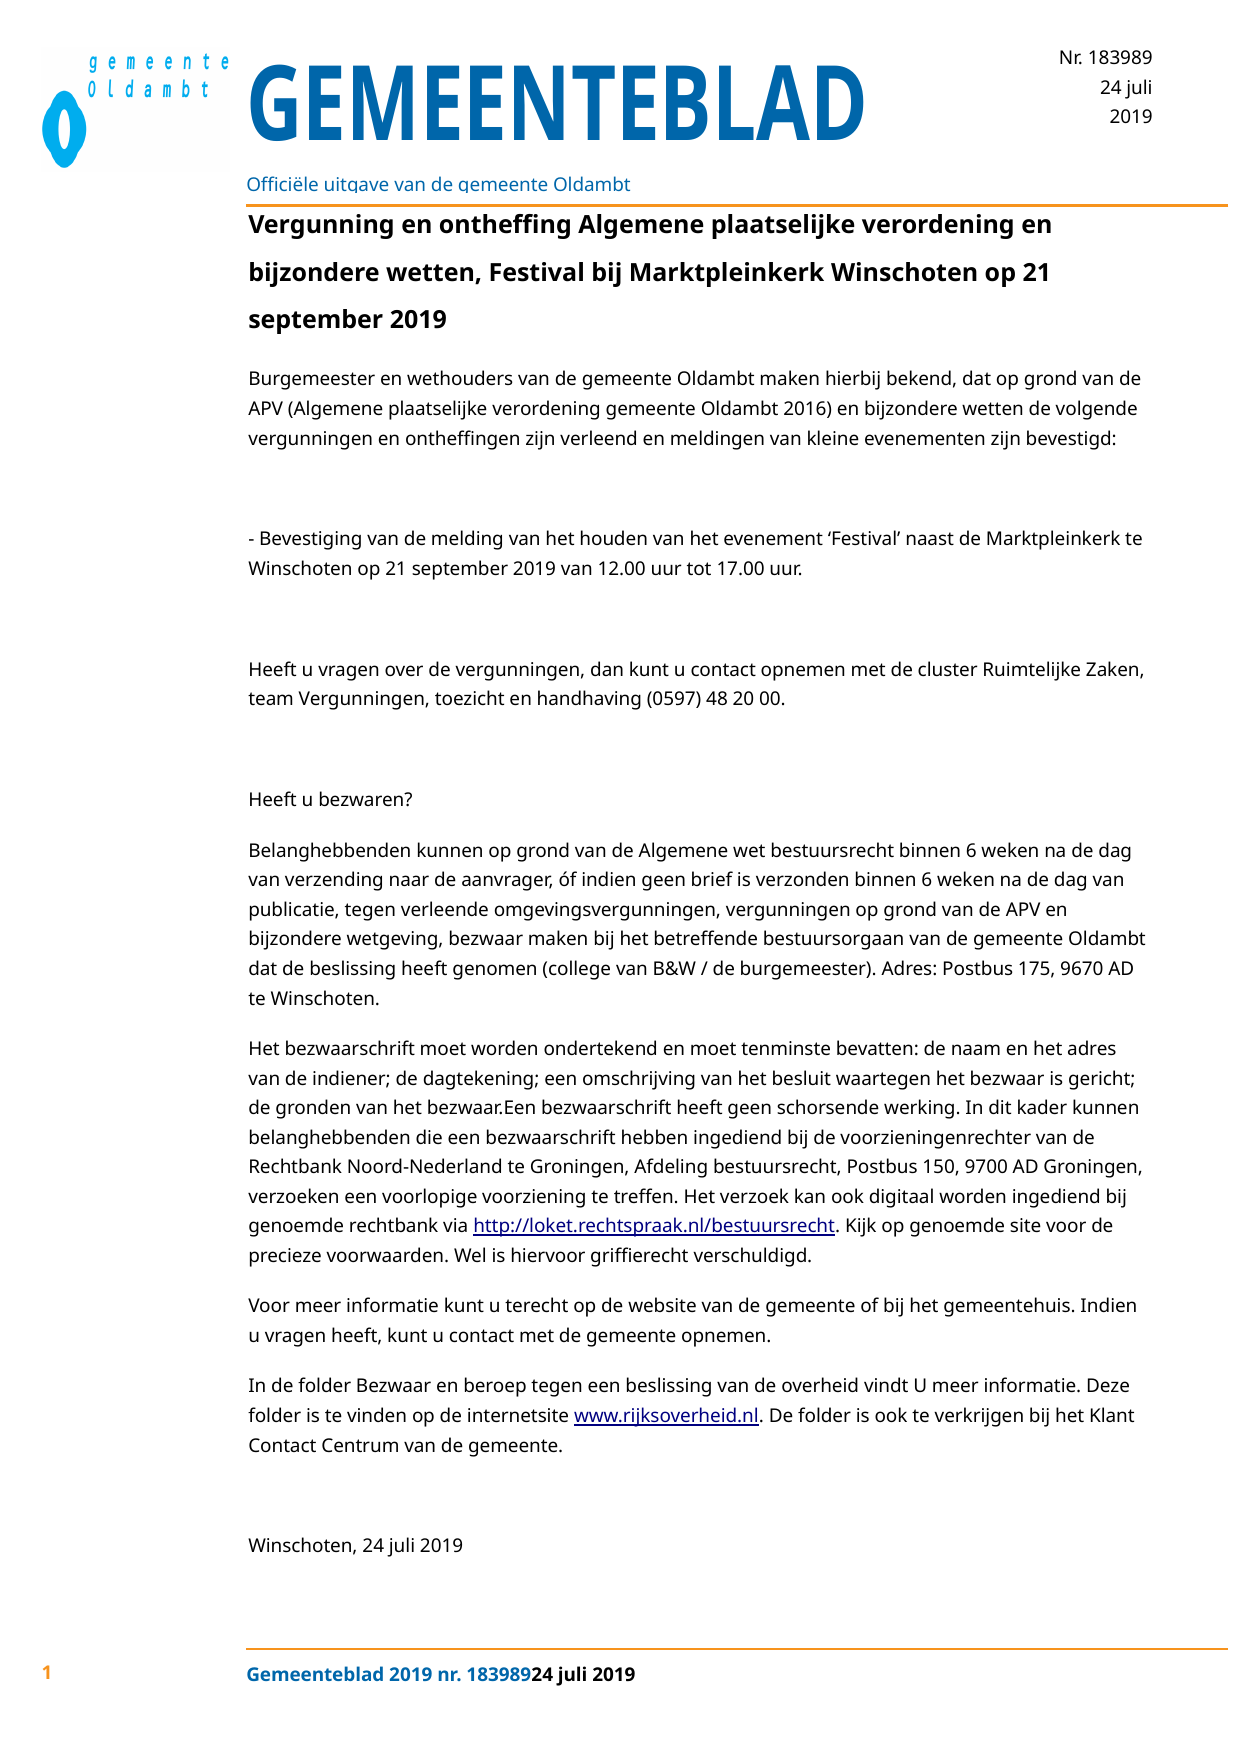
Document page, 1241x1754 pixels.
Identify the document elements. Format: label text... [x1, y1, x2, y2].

text - Bevestiging van de melding van het houden van het evenement ‘Festival’ naast de Marktpleinkerk te Winschoten op 21 september 2019 van 12.00 uur tot 17.00 uur. [248, 526, 1152, 581]
text Heeft u bezwaren? [248, 786, 1152, 812]
text Heeft u vragen over de vergunningen, dan kunt u contact opnemen met de cluster Ruimtelijke Zaken, team Vergunningen, toezicht en handhaving (0597) 48 20 00. [248, 656, 1152, 711]
text Winschoten, 24 juli 2019 [248, 1533, 1152, 1558]
picture [41, 47, 231, 172]
text In de folder Bezwaar en beroep tegen een beslissing van de overheid vindt U meer informatie. Deze folder is te vinden op de internetsite www.rijksoverheid.nl. De folder is ook te verkrijgen bij het Klant Contact Centrum van de gemeente. [248, 1373, 1152, 1457]
text Burgemeester en wethouders van de gemeente Oldambt maken hierbij bekend, dat op grond van de APV (Algemene plaatselijke verordening gemeente Oldambt 2016) en bijzondere wetten de volgende vergunningen en ontheffingen zijn verleend en meldingen van kleine evenementen zijn bevestigd: [248, 366, 1152, 450]
text Voor meer informatie kunt u terecht op de website van de gemeente of bij het gemeentehuis. Indien u vragen heeft, kunt u contact met de gemeente opnemen. [248, 1293, 1152, 1348]
text Het bezwaarschrift moet worden ondertekend en moet tenminste bevatten: de naam en het adres van de indiener; de dagtekening; een omschrijving van het besluit waartegen het bezwaar is gericht; de gronden van het bezwaar.Een bezwaarschrift heeft geen schorsende werking. In dit kader kunnen belanghebbenden die een bezwaarschrift hebben ingediend bij de voorzieningenrechter van de Rechtbank Noord-Nederland te Groningen, Afdeling bestuursrecht, Postbus 150, 9700 AD Groningen, verzoeken een voorlopige voorziening te treffen. Het verzoek kan ook digitaal worden ingediend bij genoemde rechtbank via http://loket.rechtspraak.nl/bestuursrecht. Kijk op genoemde site voor de precieze voorwaarden. Wel is hiervoor griffierecht verschuldigd. [248, 1035, 1152, 1268]
text Belanghebbenden kunnen op grond van de Algemene wet bestuursrecht binnen 6 weken na de dag van verzending naar de aanvrager, óf indien geen brief is verzonden binnen 6 weken na de dag van publicatie, tegen verleende omgevingsvergunningen, vergunningen op grond van de APV en bijzondere wetgeving, bezwaar maken bij het betreffende bestuursorgaan van de gemeente Oldambt dat de beslissing heeft genomen (college van B&W / de burgemeester). Adres: Postbus 175, 9670 AD te Winschoten. [248, 837, 1152, 1010]
text Vergunning en ontheffing Algemene plaatselijke verordening en bijzondere wetten, Festival bij Marktpleinkerk Winschoten op 21 september 2019 [248, 207, 1152, 336]
